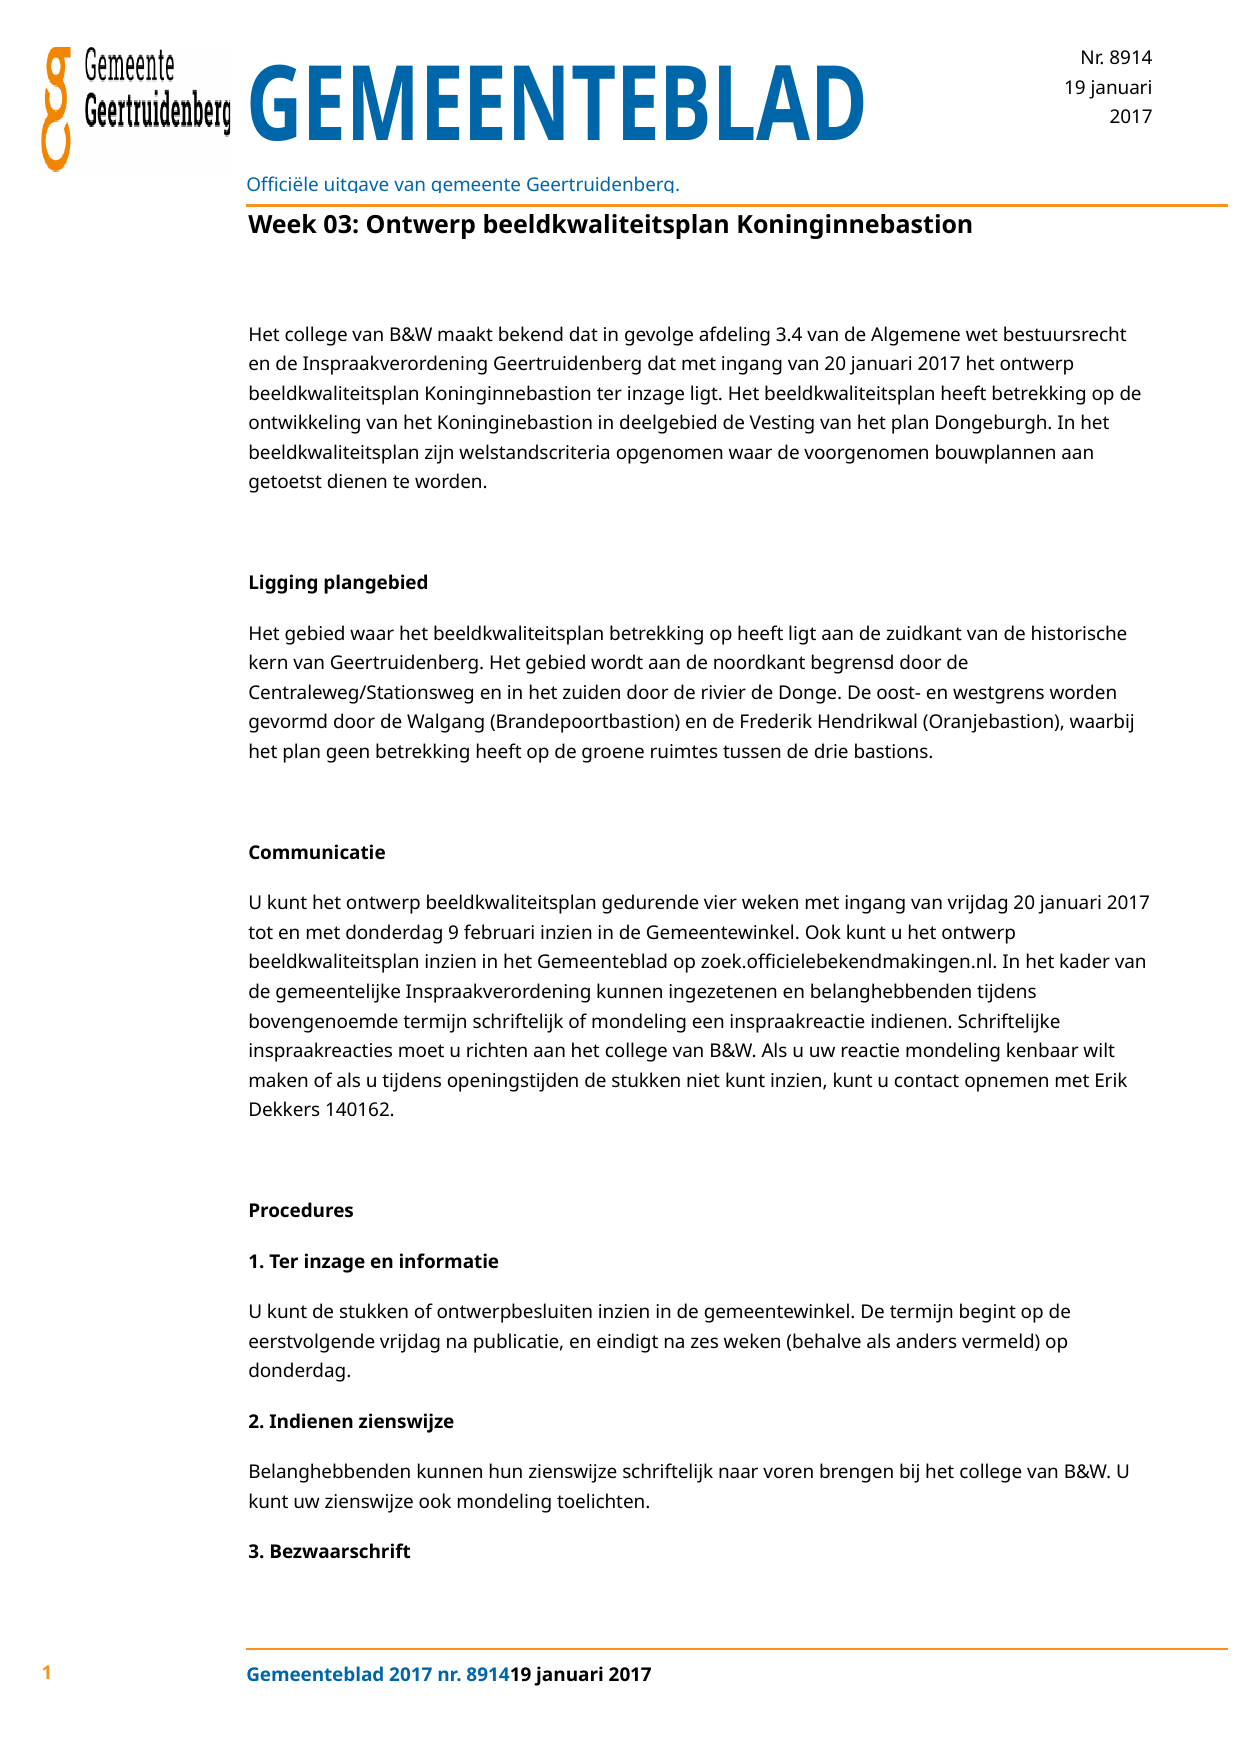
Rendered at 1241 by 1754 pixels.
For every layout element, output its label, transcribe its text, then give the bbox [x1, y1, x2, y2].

text Het gebied waar het beeldkwaliteitsplan betrekking op heeft ligt aan de zuidkant van de historische kern van Geertruidenberg. Het gebied wordt aan de noordkant begrensd door de Centraleweg/Stationsweg en in het zuiden door de rivier de Donge. De oost- en westgrens worden gevormd door de Walgang (Brandepoortbastion) en de Frederik Hendrikwal (Oranjebastion), waarbij het plan geen betrekking heeft op de groene ruimtes tussen de drie bastions. [248, 620, 1152, 764]
text U kunt het ontwerp beeldkwaliteitsplan gedurende vier weken met ingang van vrijdag 20 januari 2017 tot en met donderdag 9 februari inzien in de Gemeentewinkel. Ook kunt u het ontwerp beeldkwaliteitsplan inzien in het Gemeenteblad op zoek.officielebekendmakingen.nl. In het kader van de gemeentelijke Inspraakverordening kunnen ingezetenen en belanghebbenden tijdens bovengenoemde termijn schriftelijk of mondeling een inspraakreactie indienen. Schriftelijke inspraakreacties moet u richten aan het college van B&W. Als u uw reactie mondeling kenbaar wilt maken of als u tijdens openingstijden de stukken niet kunt inzien, kunt u contact opnemen met Erik Dekkers 140162. [248, 889, 1152, 1122]
picture [41, 47, 231, 172]
text Communicatie [248, 839, 1152, 865]
text 3. Bezwaarschrift [248, 1538, 1152, 1564]
text Week 03: Ontwerp beeldkwaliteitsplan Koninginnebastion [248, 207, 1152, 241]
text Belanghebbenden kunnen hun zienswijze schriftelijk naar voren brengen bij het college van B&W. U kunt uw zienswijze ook mondeling toelichten. [248, 1458, 1152, 1513]
text Het college van B&W maakt bekend dat in gevolge afdeling 3.4 van de Algemene wet bestuursrecht en de Inspraakverordening Geertruidenberg dat met ingang van 20 januari 2017 het ontwerp beeldkwaliteitsplan Koninginnebastion ter inzage ligt. Het beeldkwaliteitsplan heeft betrekking op de ontwikkeling van het Koninginebastion in deelgebied de Vesting van het plan Dongeburgh. In het beeldkwaliteitsplan zijn welstandscriteria opgenomen waar de voorgenomen bouwplannen aan getoetst dienen te worden. [248, 321, 1152, 494]
text U kunt de stukken of ontwerpbesluiten inzien in de gemeentewinkel. De termijn begint op de eerstvolgende vrijdag na publicatie, en eindigt na zes weken (behalve als anders vermeld) op donderdag. [248, 1298, 1152, 1383]
text 1. Ter inzage en informatie [248, 1248, 1152, 1273]
text Ligging plangebied [248, 569, 1152, 595]
text Procedures [248, 1197, 1152, 1223]
text 2. Indienen zienswijze [248, 1408, 1152, 1433]
